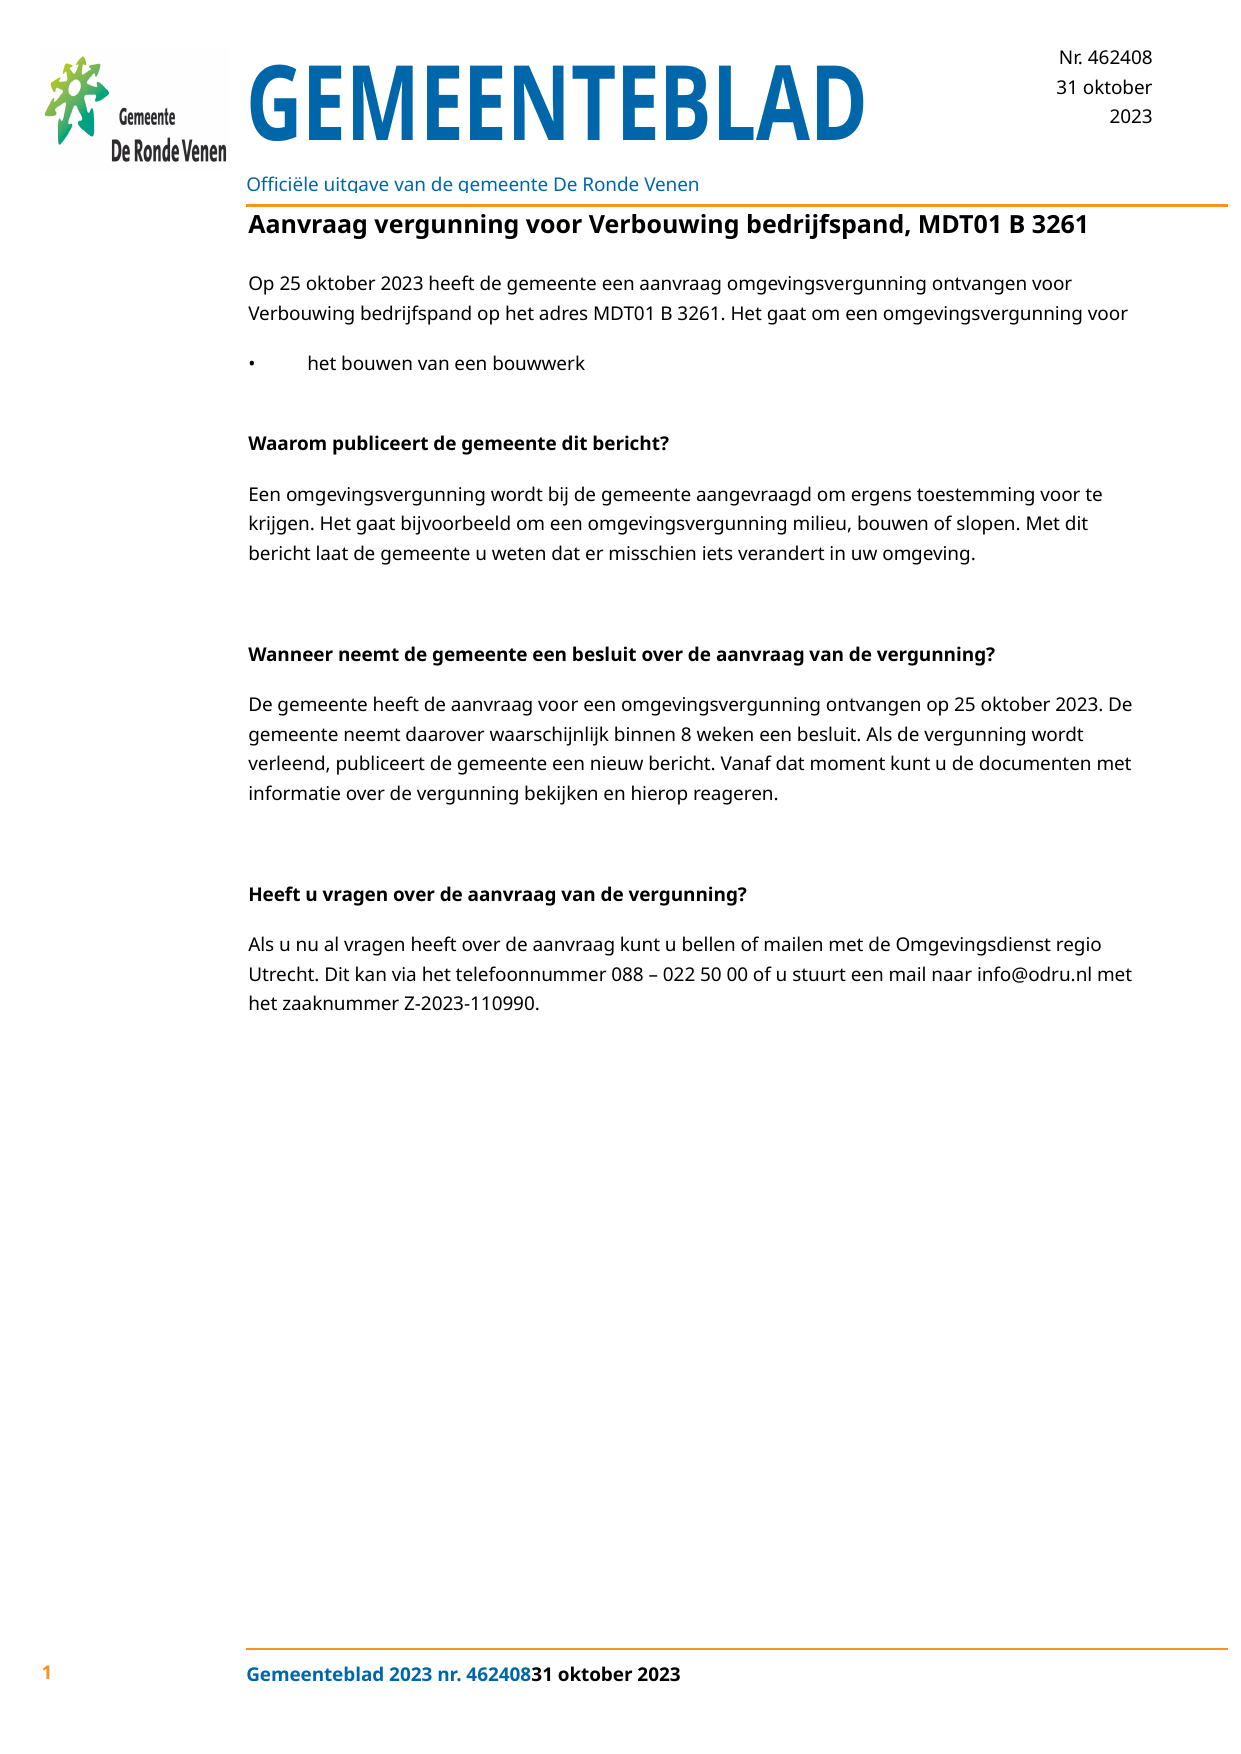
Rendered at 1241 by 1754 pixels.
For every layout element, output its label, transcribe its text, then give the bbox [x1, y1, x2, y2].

text Heeft u vragen over de aanvraag van de vergunning? [248, 881, 1152, 906]
text Als u nu al vragen heeft over de aanvraag kunt u bellen of mailen met de Omgevingsdienst regio Utrecht. Dit kan via het telefoonnummer 088 – 022 50 00 of u stuurt een mail naar info@odru.nl met het zaaknummer Z-2023-110990. [248, 931, 1152, 1016]
text Een omgevingsvergunning wordt bij de gemeente aangevraagd om ergens toestemming voor te krijgen. Het gaat bijvoorbeeld om een omgevingsvergunning milieu, bouwen of slopen. Met dit bericht laat de gemeente u weten dat er misschien iets verandert in uw omgeving. [248, 481, 1152, 566]
list het bouwen van een bouwwerk [248, 350, 1152, 376]
text Aanvraag vergunning voor Verbouwing bedrijfspand, MDT01 B 3261 [248, 207, 1152, 241]
text Op 25 oktober 2023 heeft de gemeente een aanvraag omgevingsvergunning ontvangen voor Verbouwing bedrijfspand op het adres MDT01 B 3261. Het gaat om een omgevingsvergunning voor [248, 270, 1152, 326]
picture [41, 47, 231, 172]
text Waarom publiceert de gemeente dit bericht? [248, 430, 1152, 456]
text Wanneer neemt de gemeente een besluit over de aanvraag van de vergunning? [248, 641, 1152, 666]
text De gemeente heeft de aanvraag voor een omgevingsvergunning ontvangen op 25 oktober 2023. De gemeente neemt daarover waarschijnlijk binnen 8 weken een besluit. Als de vergunning wordt verleend, publiceert de gemeente een nieuw bericht. Vanaf dat moment kunt u de documenten met informatie over de vergunning bekijken en hierop reageren. [248, 691, 1152, 806]
